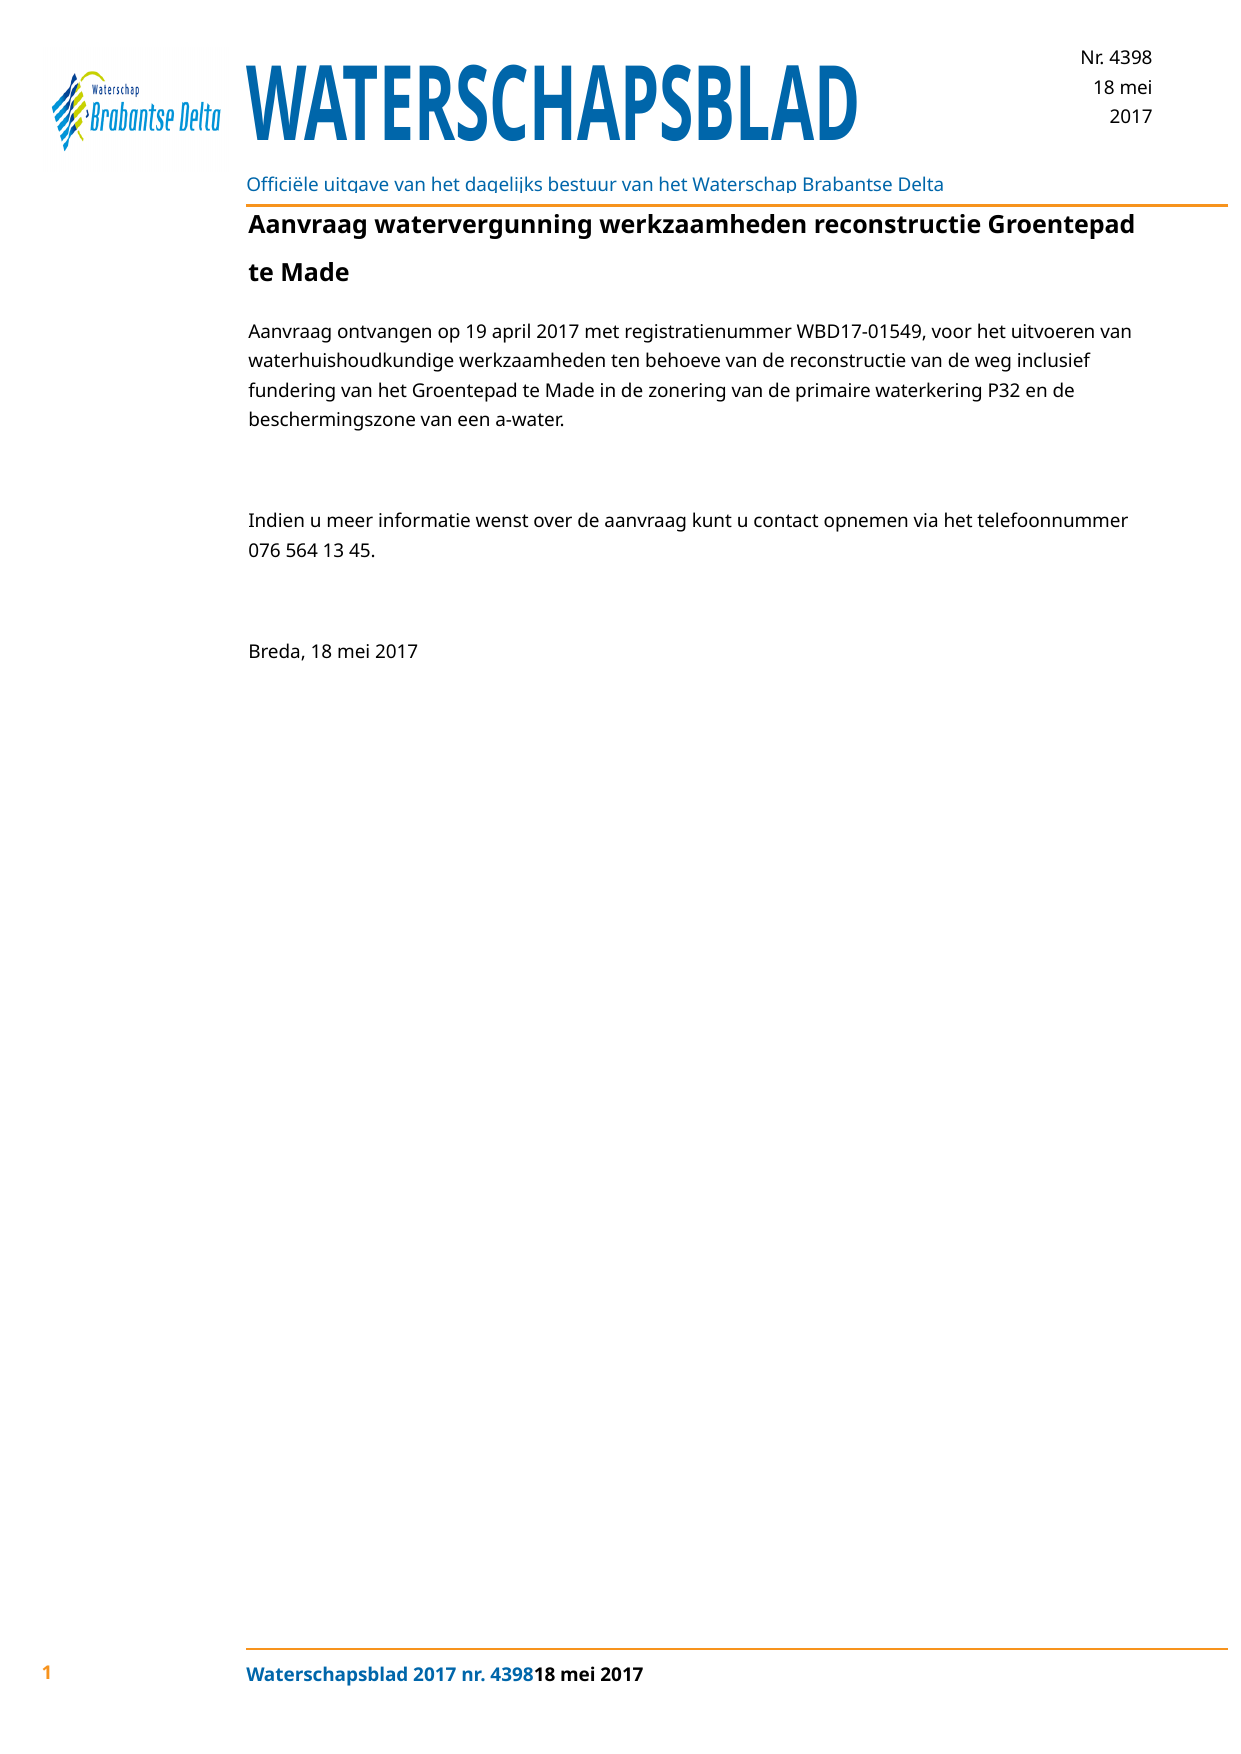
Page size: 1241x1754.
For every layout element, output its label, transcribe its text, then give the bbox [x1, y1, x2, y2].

text Indien u meer informatie wenst over de aanvraag kunt u contact opnemen via het telefoonnummer 076 564 13 45. [248, 507, 1152, 563]
text Aanvraag watervergunning werkzaamheden reconstructie Groentepad te Made [248, 207, 1152, 288]
text Aanvraag ontvangen op 19 april 2017 met registratienummer WBD17-01549, voor het uitvoeren van waterhuishoudkundige werkzaamheden ten behoeve van de reconstructie van de weg inclusief fundering van het Groentepad te Made in de zonering van de primaire waterkering P32 en de beschermingszone van een a-water. [248, 318, 1152, 432]
picture [41, 47, 231, 172]
text Breda, 18 mei 2017 [248, 638, 1152, 664]
